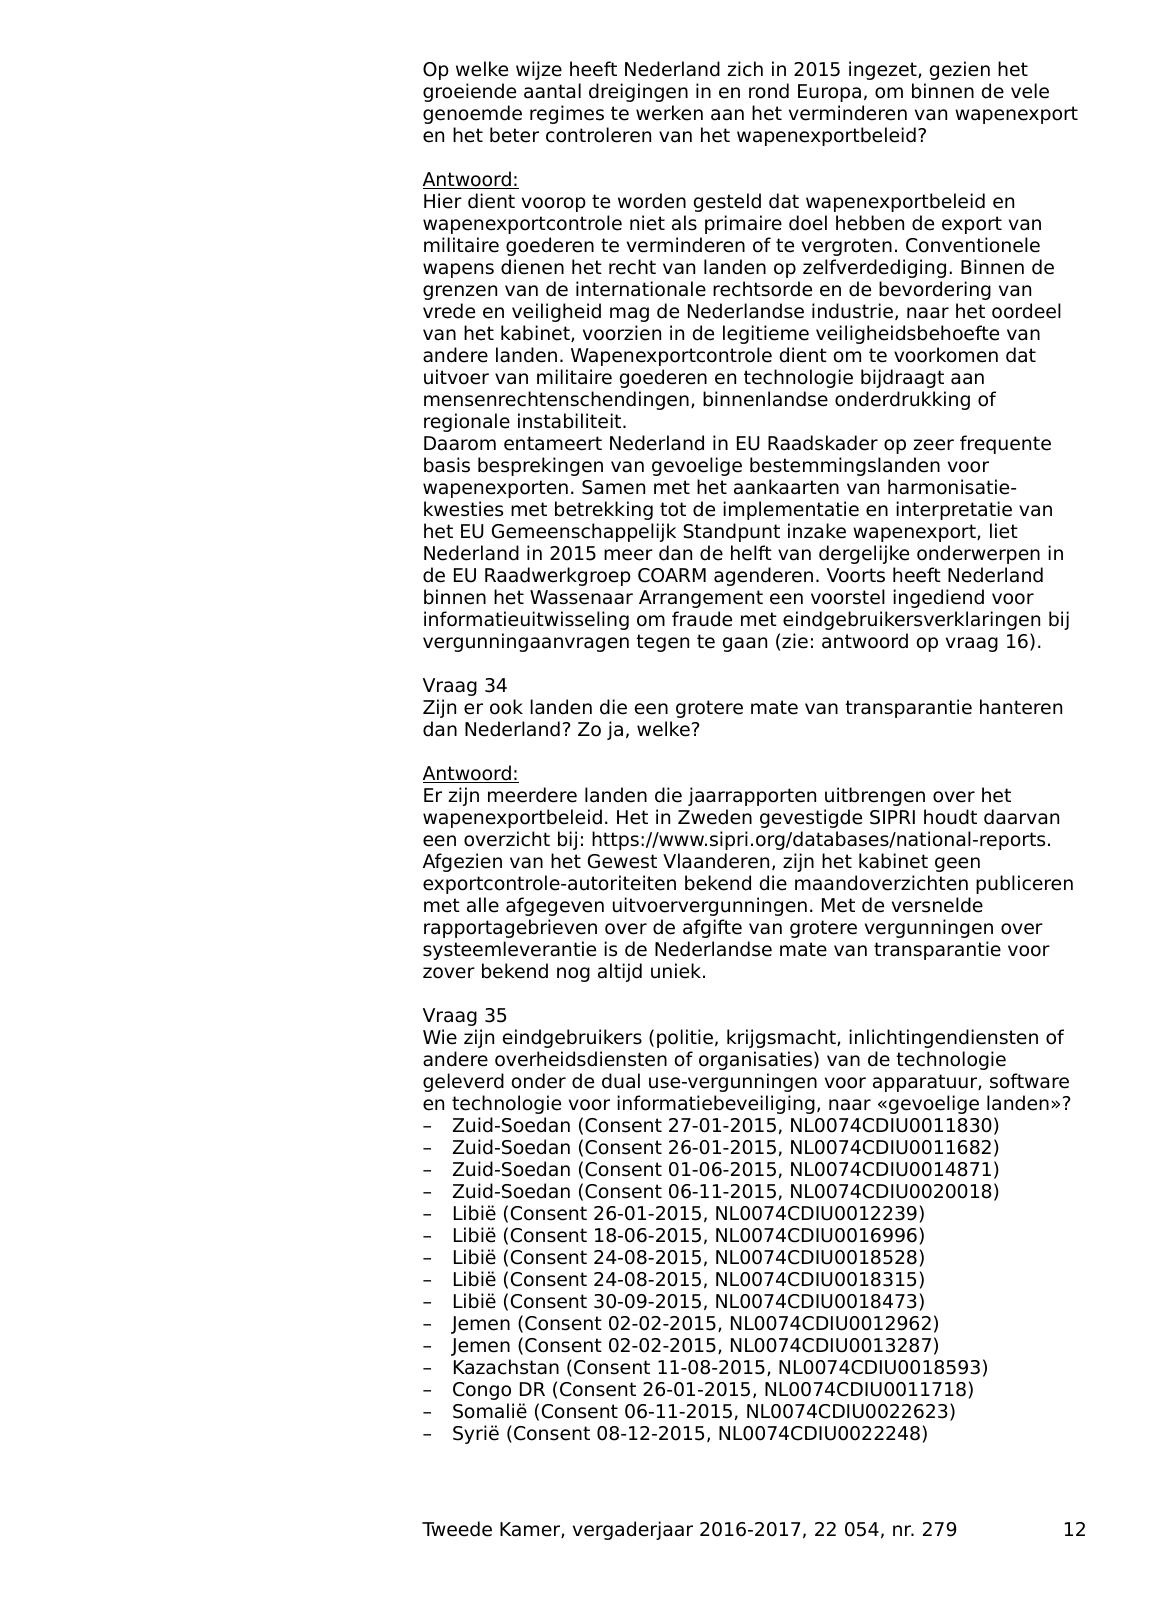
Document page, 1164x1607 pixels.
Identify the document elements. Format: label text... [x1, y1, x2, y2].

text – Congo DR (Consent 26-01-2015, NL0074CDIU0011718) [422, 1379, 1087, 1401]
text – Libië (Consent 18-06-2015, NL0074CDIU0016996) [422, 1225, 1087, 1247]
text – Zuid-Soedan (Consent 01-06-2015, NL0074CDIU0014871) [422, 1159, 1087, 1181]
text – Jemen (Consent 02-02-2015, NL0074CDIU0012962) [422, 1313, 1087, 1335]
text Er zijn meerdere landen die jaarrapporten uitbrengen over het wapenexportbeleid. Het in Zweden gevestigde SIPRI houdt daarvan een overzicht bij: https://www.sipri.org/databases/national-reports. Afgezien van het Gewest Vlaanderen, zijn het kabinet geen exportcontrole-autoriteiten bekend die maandoverzichten publiceren met alle afgegeven uitvoervergunningen. Met de versnelde rapportagebrieven over de afgifte van grotere vergunningen over systeemleverantie is de Nederlandse mate van transparantie voor zover bekend nog altijd uniek. [422, 785, 1087, 983]
text Hier dient voorop te worden gesteld dat wapenexportbeleid en wapenexportcontrole niet als primaire doel hebben de export van militaire goederen te verminderen of te vergroten. Conventionele wapens dienen het recht van landen op zelfverdediging. Binnen de grenzen van de internationale rechtsorde en de bevordering van vrede en veiligheid mag de Nederlandse industrie, naar het oordeel van het kabinet, voorzien in de legitieme veiligheidsbehoefte van andere landen. Wapenexportcontrole dient om te voorkomen dat uitvoer van militaire goederen en technologie bijdraagt aan mensenrechtenschendingen, binnenlandse onderdrukking of regionale instabiliteit. [422, 191, 1087, 433]
text – Zuid-Soedan (Consent 26-01-2015, NL0074CDIU0011682) [422, 1137, 1087, 1159]
text Vraag 34 [422, 675, 1087, 697]
text Antwoord: [422, 763, 1087, 785]
text – Jemen (Consent 02-02-2015, NL0074CDIU0013287) [422, 1335, 1087, 1357]
text – Libië (Consent 24-08-2015, NL0074CDIU0018315) [422, 1269, 1087, 1291]
text – Syrië (Consent 08-12-2015, NL0074CDIU0022248) [422, 1423, 1087, 1444]
text Daarom entameert Nederland in EU Raadskader op zeer frequente basis besprekingen van gevoelige bestemmingslanden voor wapenexporten. Samen met het aankaarten van harmonisatie-kwesties met betrekking tot de implementatie en interpretatie van het EU Gemeenschappelijk Standpunt inzake wapenexport, liet Nederland in 2015 meer dan de helft van dergelijke onderwerpen in de EU Raadwerkgroep COARM agenderen. Voorts heeft Nederland binnen het Wassenaar Arrangement een voorstel ingediend voor informatieuitwisseling om fraude met eindgebruikersverklaringen bij vergunningaanvragen tegen te gaan (zie: antwoord op vraag 16). [422, 433, 1087, 653]
text Wie zijn eindgebruikers (politie, krijgsmacht, inlichtingendiensten of andere overheidsdiensten of organisaties) van de technologie geleverd onder de dual use-vergunningen voor apparatuur, software en technologie voor informatiebeveiliging, naar «gevoelige landen»? [422, 1027, 1087, 1115]
text – Zuid-Soedan (Consent 06-11-2015, NL0074CDIU0020018) [422, 1181, 1087, 1203]
text – Libië (Consent 30-09-2015, NL0074CDIU0018473) [422, 1291, 1087, 1313]
text Zijn er ook landen die een grotere mate van transparantie hanteren dan Nederland? Zo ja, welke? [422, 697, 1087, 741]
text – Somalië (Consent 06-11-2015, NL0074CDIU0022623) [422, 1401, 1087, 1423]
text – Libië (Consent 24-08-2015, NL0074CDIU0018528) [422, 1247, 1087, 1269]
text – Libië (Consent 26-01-2015, NL0074CDIU0012239) [422, 1203, 1087, 1225]
text – Zuid-Soedan (Consent 27-01-2015, NL0074CDIU0011830) [422, 1115, 1087, 1137]
text Op welke wijze heeft Nederland zich in 2015 ingezet, gezien het groeiende aantal dreigingen in en rond Europa, om binnen de vele genoemde regimes te werken aan het verminderen van wapenexport en het beter controleren van het wapenexportbeleid? [422, 59, 1087, 147]
text Antwoord: [422, 169, 1087, 191]
text – Kazachstan (Consent 11-08-2015, NL0074CDIU0018593) [422, 1357, 1087, 1379]
text Vraag 35 [422, 1005, 1087, 1027]
